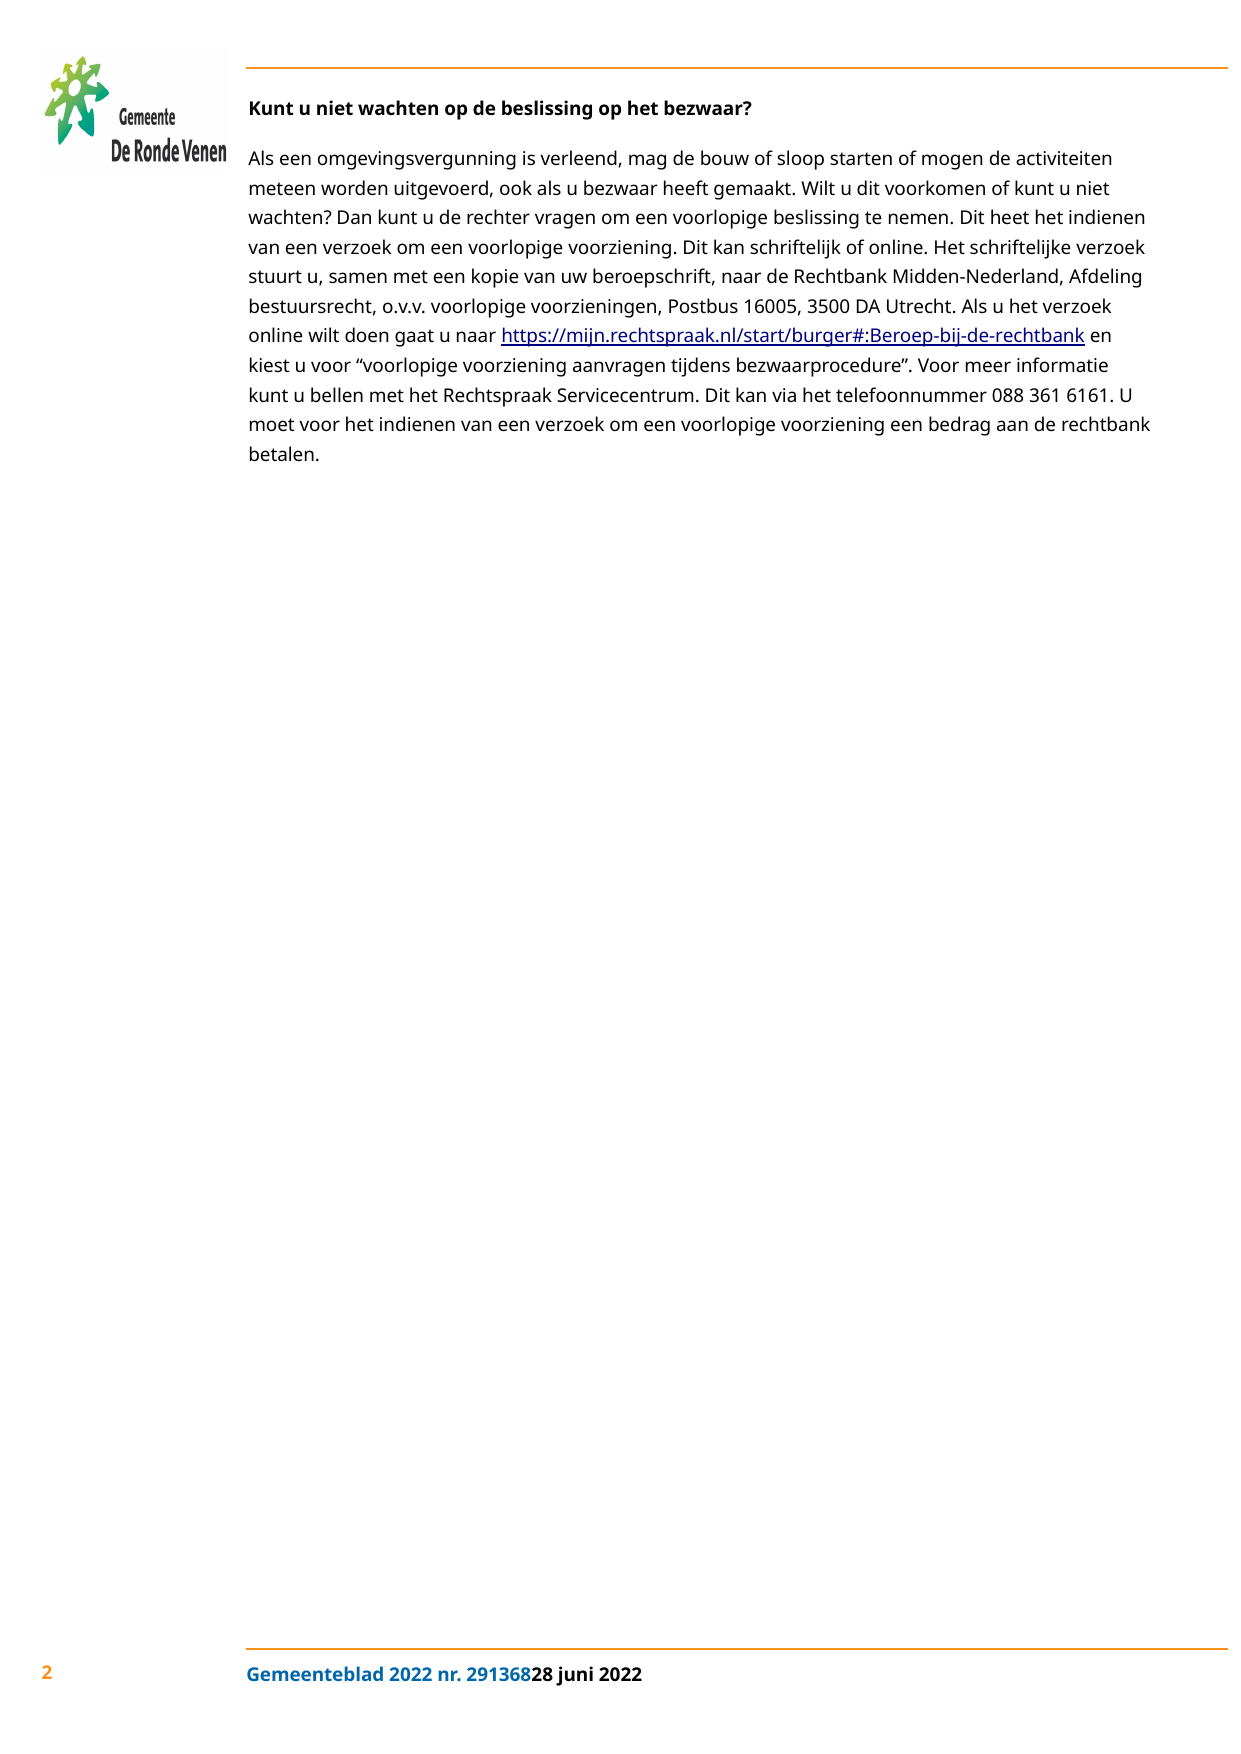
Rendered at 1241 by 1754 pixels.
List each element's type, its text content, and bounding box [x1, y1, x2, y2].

picture [41, 47, 231, 172]
text Kunt u niet wachten op de beslissing op het bezwaar? [248, 95, 1152, 121]
text Als een omgevingsvergunning is verleend, mag de bouw of sloop starten of mogen de activiteiten meteen worden uitgevoerd, ook als u bezwaar heeft gemaakt. Wilt u dit voorkomen of kunt u niet wachten? Dan kunt u de rechter vragen om een voorlopige beslissing te nemen. Dit heet het indienen van een verzoek om een voorlopige voorziening. Dit kan schriftelijk of online. Het schriftelijke verzoek stuurt u, samen met een kopie van uw beroepschrift, naar de Rechtbank Midden-Nederland, Afdeling bestuursrecht, o.v.v. voorlopige voorzieningen, Postbus 16005, 3500 DA Utrecht. Als u het verzoek online wilt doen gaat u naar https://mijn.rechtspraak.nl/start/burger#:Beroep-bij-de-rechtbank en kiest u voor “voorlopige voorziening aanvragen tijdens bezwaarprocedure”. Voor meer informatie kunt u bellen met het Rechtspraak Servicecentrum. Dit kan via het telefoonnummer 088 361 6161. U moet voor het indienen van een verzoek om een voorlopige voorziening een bedrag aan de rechtbank betalen. [248, 145, 1152, 467]
